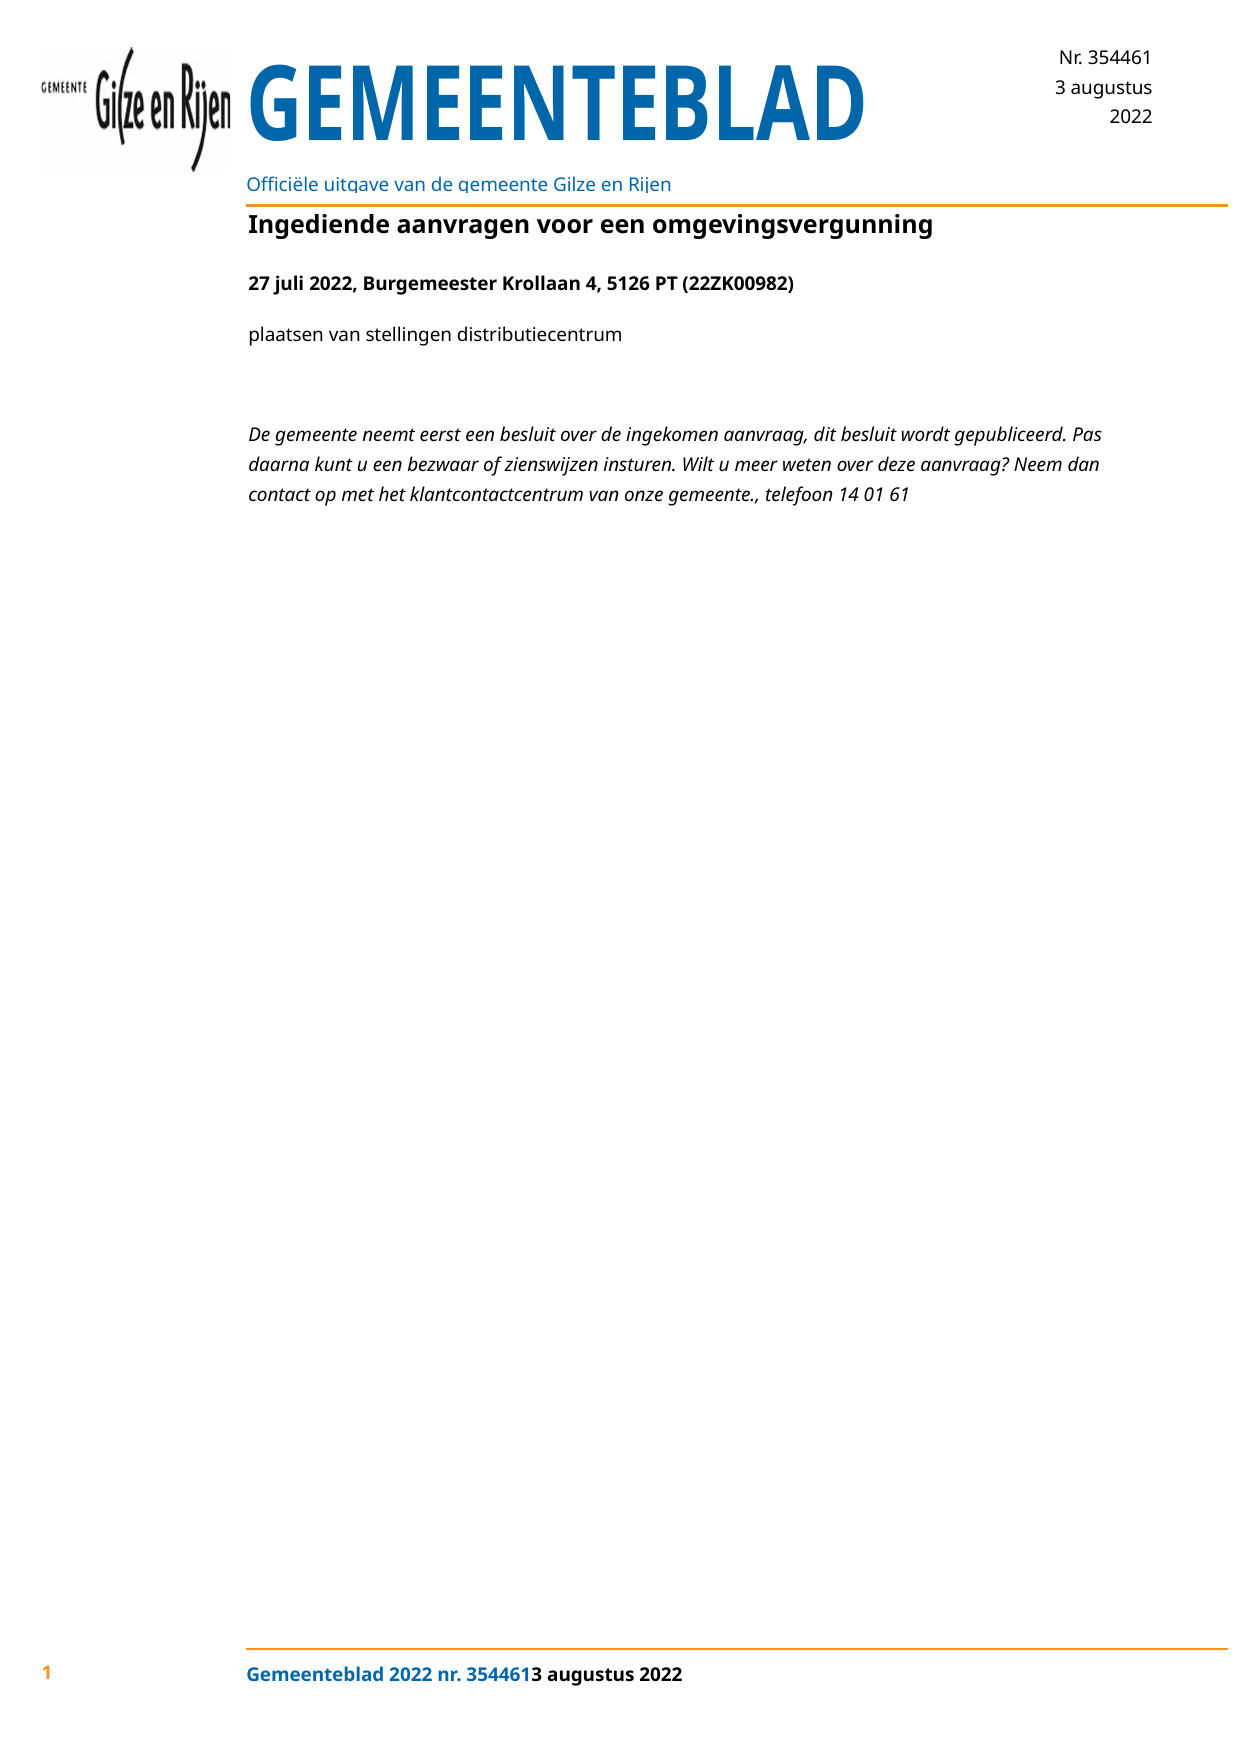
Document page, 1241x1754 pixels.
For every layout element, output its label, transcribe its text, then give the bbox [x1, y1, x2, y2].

picture [41, 47, 231, 172]
text Ingediende aanvragen voor een omgevingsvergunning [248, 207, 1152, 241]
text plaatsen van stellingen distributiecentrum [248, 321, 1152, 346]
text De gemeente neemt eerst een besluit over de ingekomen aanvraag, dit besluit wordt gepubliceerd. Pas daarna kunt u een bezwaar of zienswijzen insturen. Wilt u meer weten over deze aanvraag? Neem dan contact op met het klantcontactcentrum van onze gemeente., telefoon 14 01 61 [248, 422, 1152, 506]
text 27 juli 2022, Burgemeester Krollaan 4, 5126 PT (22ZK00982) [248, 270, 1152, 296]
